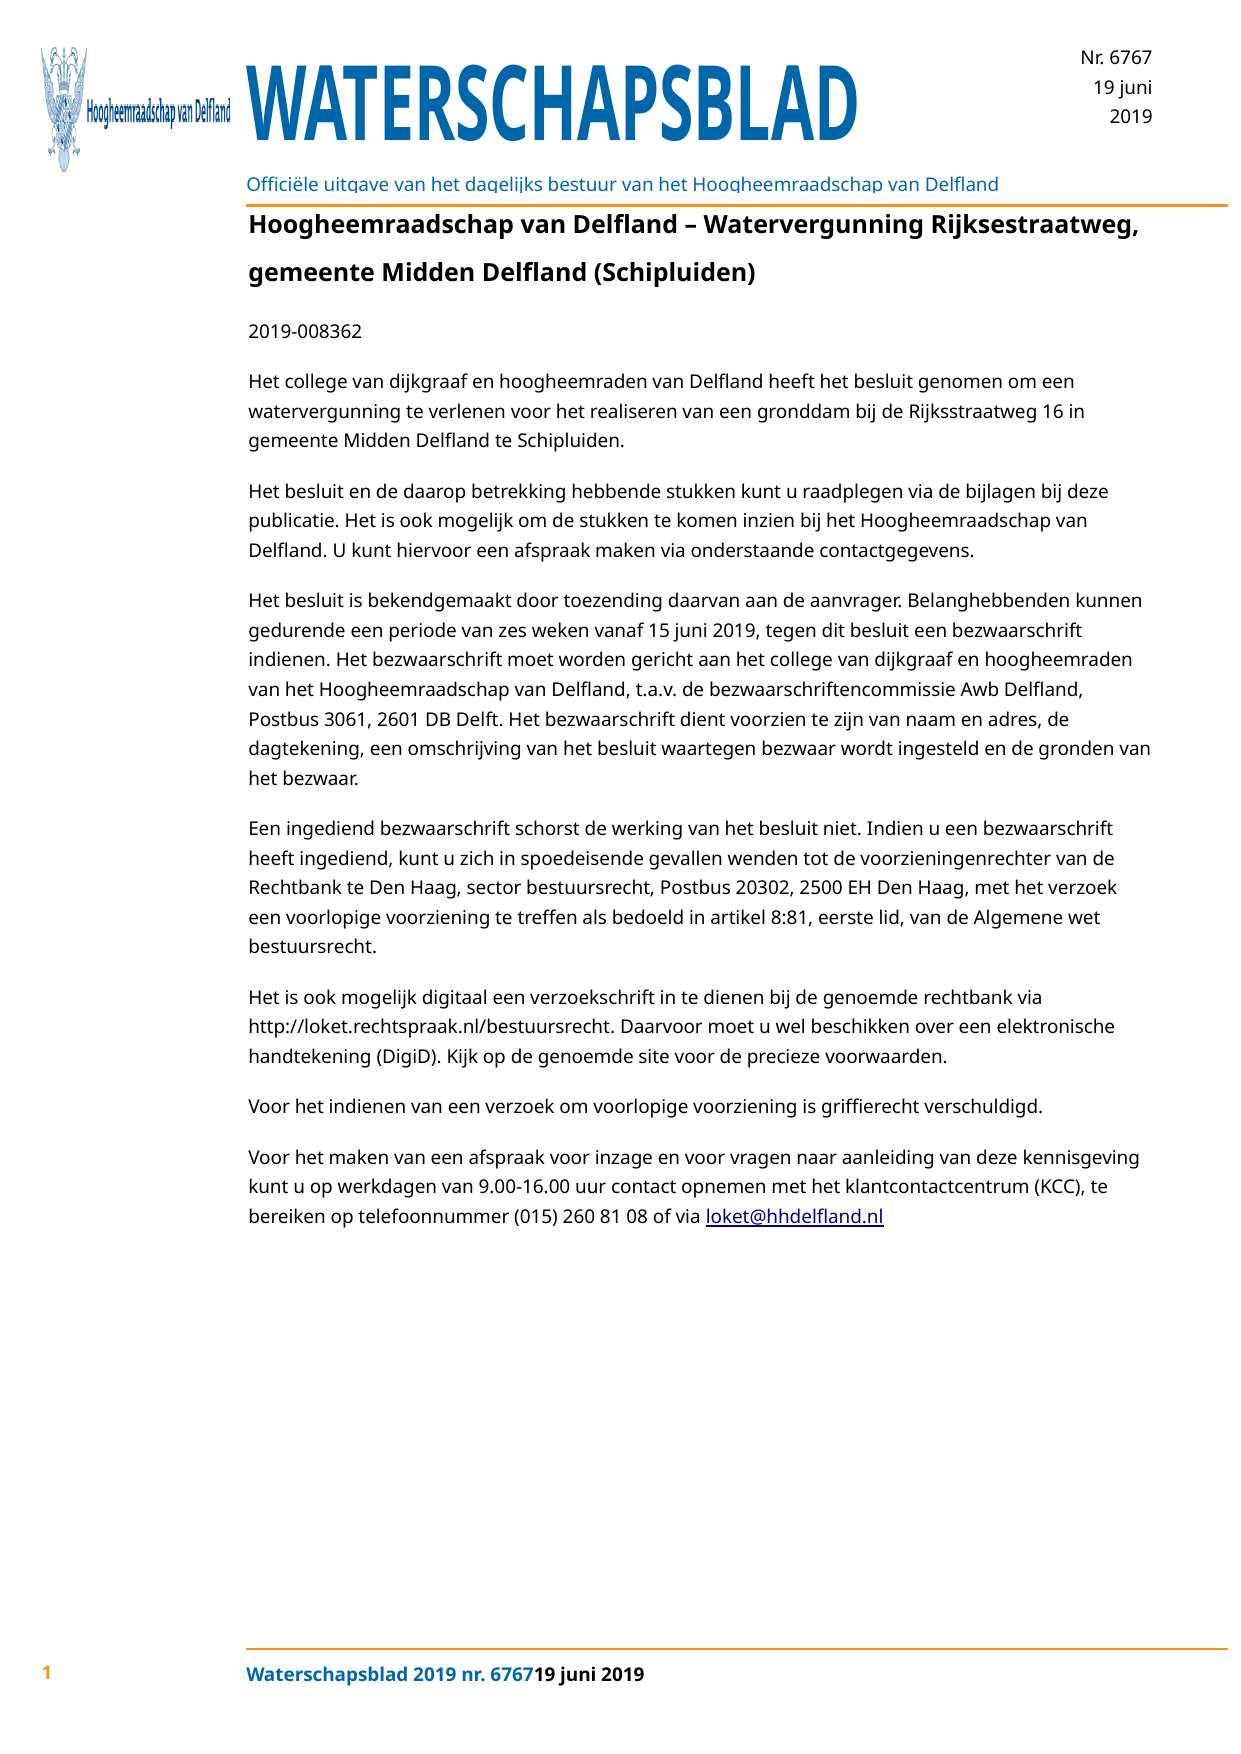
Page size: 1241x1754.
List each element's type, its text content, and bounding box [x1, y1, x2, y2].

text Hoogheemraadschap van Delfland – Watervergunning Rijksestraatweg, gemeente Midden Delfland (Schipluiden) [248, 207, 1152, 288]
text Het besluit is bekendgemaakt door toezending daarvan aan de aanvrager. Belanghebbenden kunnen gedurende een periode van zes weken vanaf 15 juni 2019, tegen dit besluit een bezwaarschrift indienen. Het bezwaarschrift moet worden gericht aan het college van dijkgraaf en hoogheemraden van het Hoogheemraadschap van Delfland, t.a.v. de bezwaarschriftencommissie Awb Delfland, Postbus 3061, 2601 DB Delft. Het bezwaarschrift dient voorzien te zijn van naam en adres, de dagtekening, een omschrijving van het besluit waartegen bezwaar wordt ingesteld en de gronden van het bezwaar. [248, 587, 1152, 791]
text Het is ook mogelijk digitaal een verzoekschrift in te dienen bij de genoemde rechtbank via http://loket.rechtspraak.nl/bestuursrecht. Daarvoor moet u wel beschikken over een elektronische handtekening (DigiD). Kijk op de genoemde site voor de precieze voorwaarden. [248, 984, 1152, 1069]
text Het besluit en de daarop betrekking hebbende stukken kunt u raadplegen via de bijlagen bij deze publicatie. Het is ook mogelijk om de stukken te komen inzien bij het Hoogheemraadschap van Delfland. U kunt hiervoor een afspraak maken via onderstaande contactgegevens. [248, 478, 1152, 563]
picture [41, 47, 231, 172]
text Voor het indienen van een verzoek om voorlopige voorziening is griffierecht verschuldigd. [248, 1094, 1152, 1119]
text Voor het maken van een afspraak voor inzage en voor vragen naar aanleiding van deze kennisgeving kunt u op werkdagen van 9.00-16.00 uur contact opnemen met het klantcontactcentrum (KCC), te bereiken op telefoonnummer (015) 260 81 08 of via loket@hhdelfland.nl [248, 1144, 1152, 1229]
text Een ingediend bezwaarschrift schorst de werking van het besluit niet. Indien u een bezwaarschrift heeft ingediend, kunt u zich in spoedeisende gevallen wenden tot de voorzieningenrechter van de Rechtbank te Den Haag, sector bestuursrecht, Postbus 20302, 2500 EH Den Haag, met het verzoek een voorlopige voorziening te treffen als bedoeld in artikel 8:81, eerste lid, van de Algemene wet bestuursrecht. [248, 815, 1152, 959]
text 2019-008362 [248, 318, 1152, 344]
text Het college van dijkgraaf en hoogheemraden van Delfland heeft het besluit genomen om een watervergunning te verlenen voor het realiseren van een gronddam bij de Rijksstraatweg 16 in gemeente Midden Delfland te Schipluiden. [248, 368, 1152, 453]
